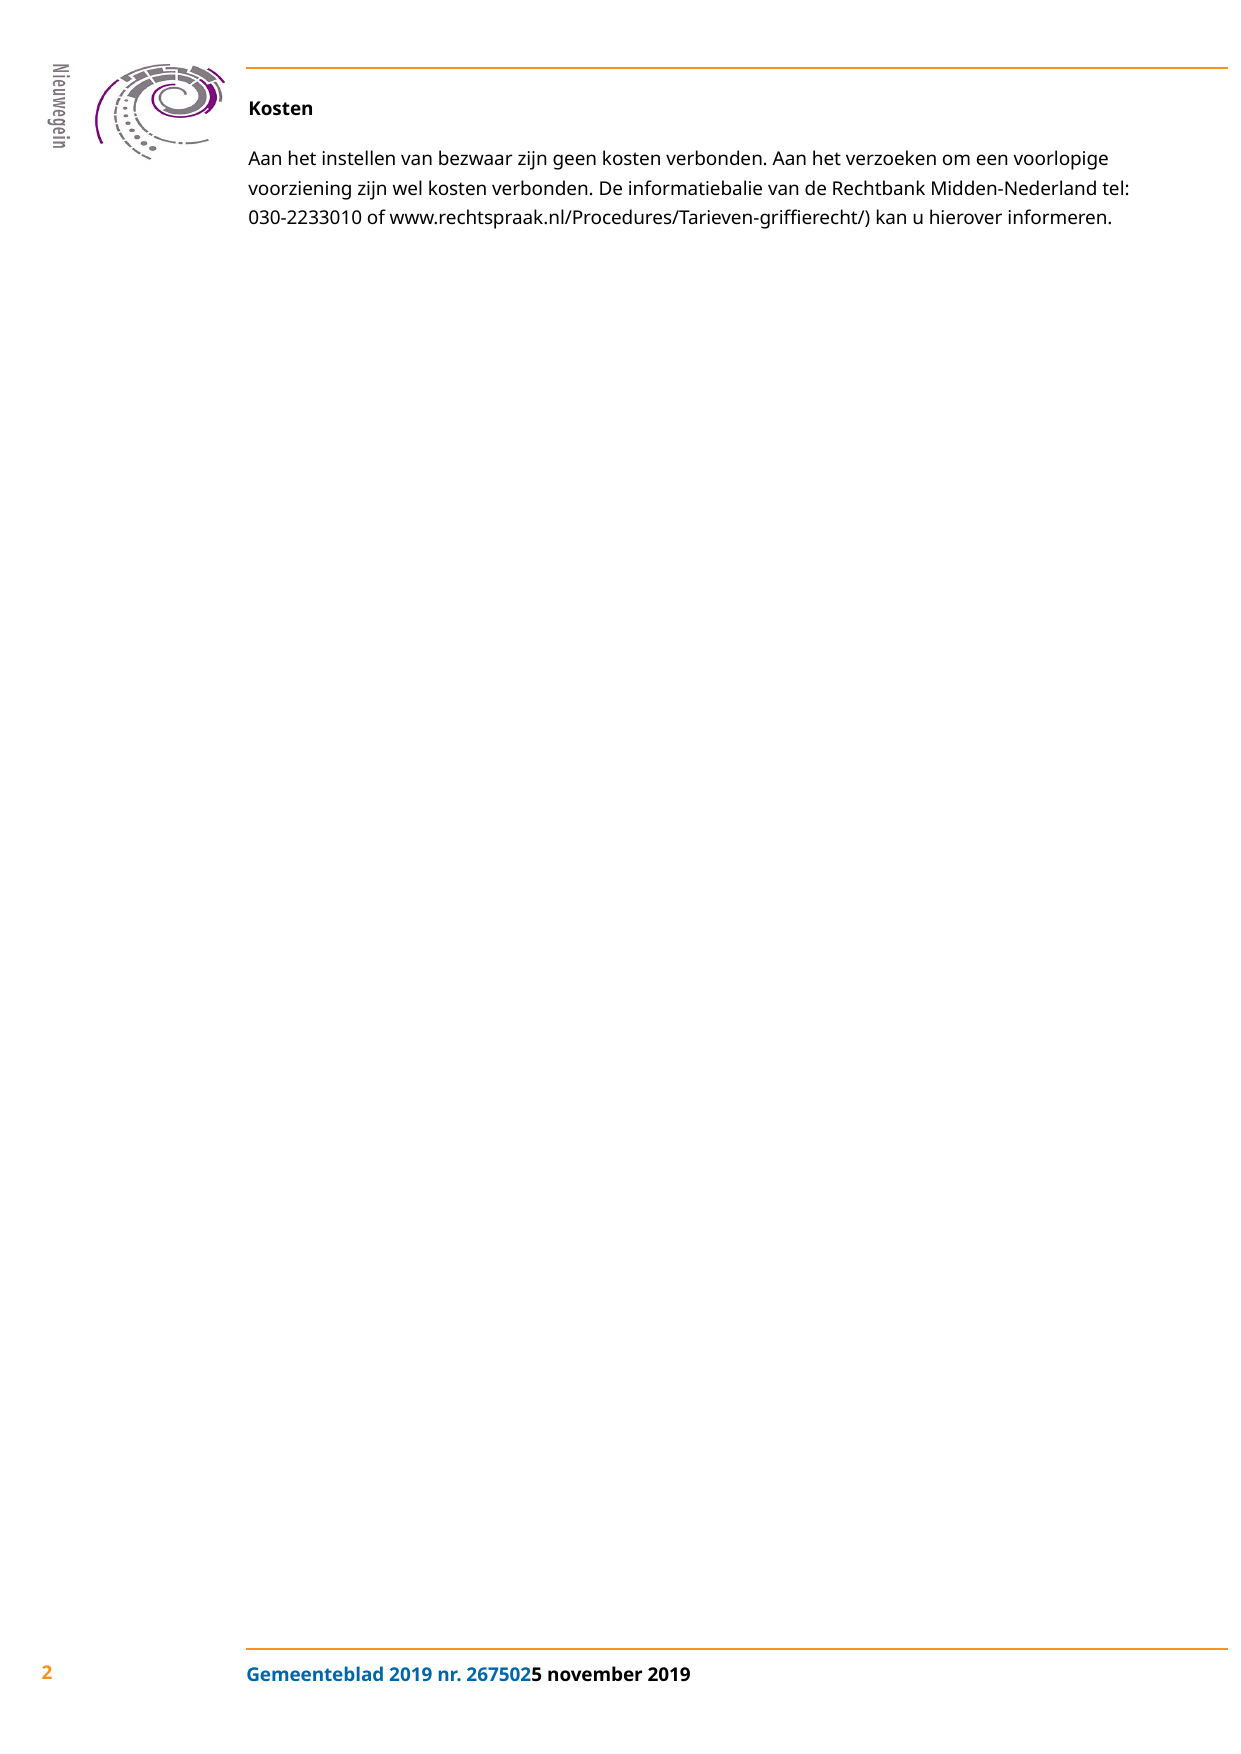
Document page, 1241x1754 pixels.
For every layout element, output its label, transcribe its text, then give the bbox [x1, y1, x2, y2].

text Aan het instellen van bezwaar zijn geen kosten verbonden. Aan het verzoeken om een voorlopige voorziening zijn wel kosten verbonden. De informatiebalie van de Rechtbank Midden-Nederland tel: 030-2233010 of www.rechtspraak.nl/Procedures/Tarieven-griffierecht/) kan u hierover informeren. [248, 145, 1152, 230]
text Kosten [248, 95, 1152, 121]
picture [41, 47, 231, 172]
